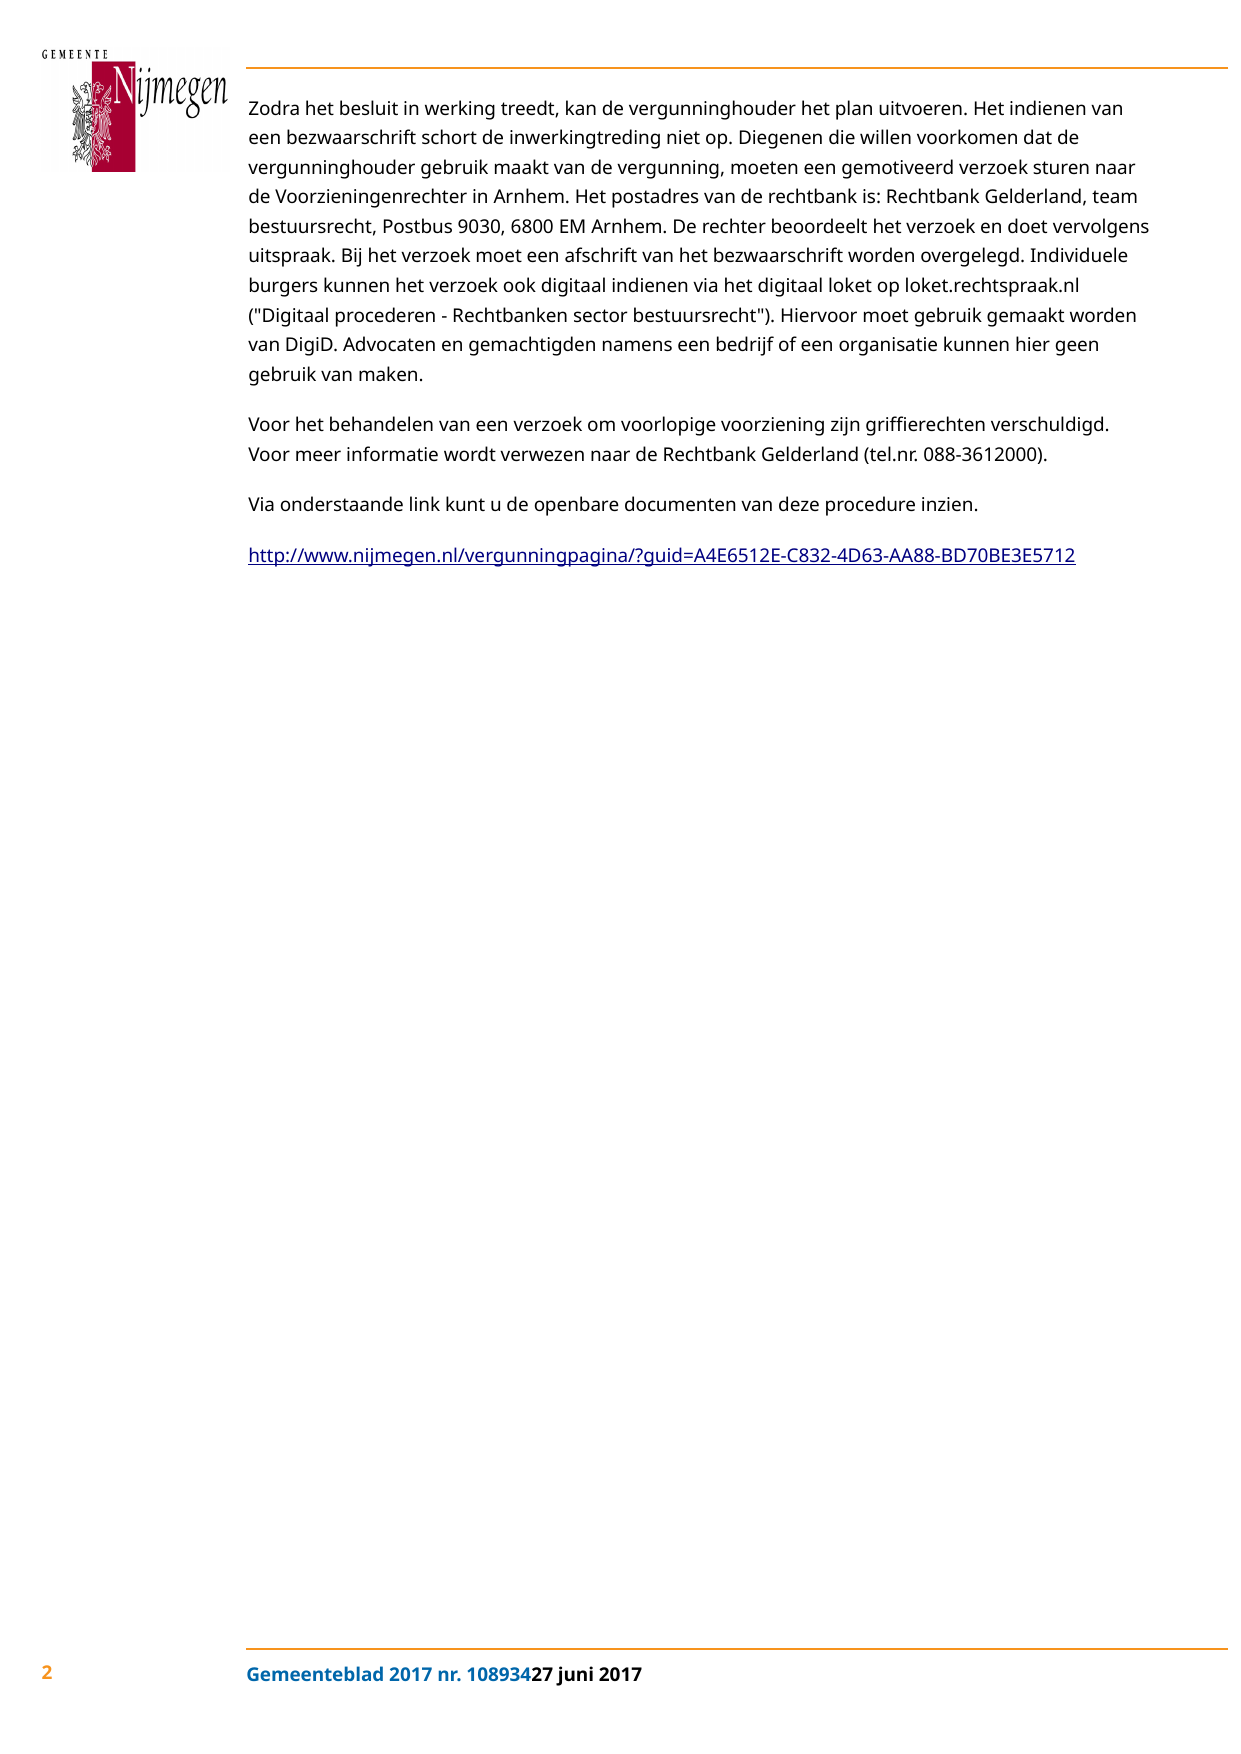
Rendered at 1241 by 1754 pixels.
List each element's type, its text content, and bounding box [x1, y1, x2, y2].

text Zodra het besluit in werking treedt, kan de vergunninghouder het plan uitvoeren. Het indienen van een bezwaarschrift schort de inwerkingtreding niet op. Diegenen die willen voorkomen dat de vergunninghouder gebruik maakt van de vergunning, moeten een gemotiveerd verzoek sturen naar de Voorzieningenrechter in Arnhem. Het postadres van de rechtbank is: Rechtbank Gelderland, team bestuursrecht, Postbus 9030, 6800 EM Arnhem. De rechter beoordeelt het verzoek en doet vervolgens uitspraak. Bij het verzoek moet een afschrift van het bezwaarschrift worden overgelegd. Individuele burgers kunnen het verzoek ook digitaal indienen via het digitaal loket op loket.rechtspraak.nl ("Digitaal procederen - Rechtbanken sector bestuursrecht"). Hiervoor moet gebruik gemaakt worden van DigiD. Advocaten en gemachtigden namens een bedrijf of een organisatie kunnen hier geen gebruik van maken. [248, 95, 1152, 387]
text Via onderstaande link kunt u de openbare documenten van deze procedure inzien. [248, 491, 1152, 517]
picture [41, 47, 231, 172]
text Voor het behandelen van een verzoek om voorlopige voorziening zijn griffierechten verschuldigd. Voor meer informatie wordt verwezen naar de Rechtbank Gelderland (tel.nr. 088-3612000). [248, 411, 1152, 467]
text http://www.nijmegen.nl/vergunningpagina/?guid=A4E6512E-C832-4D63-AA88-BD70BE3E5712 [248, 542, 1152, 568]
